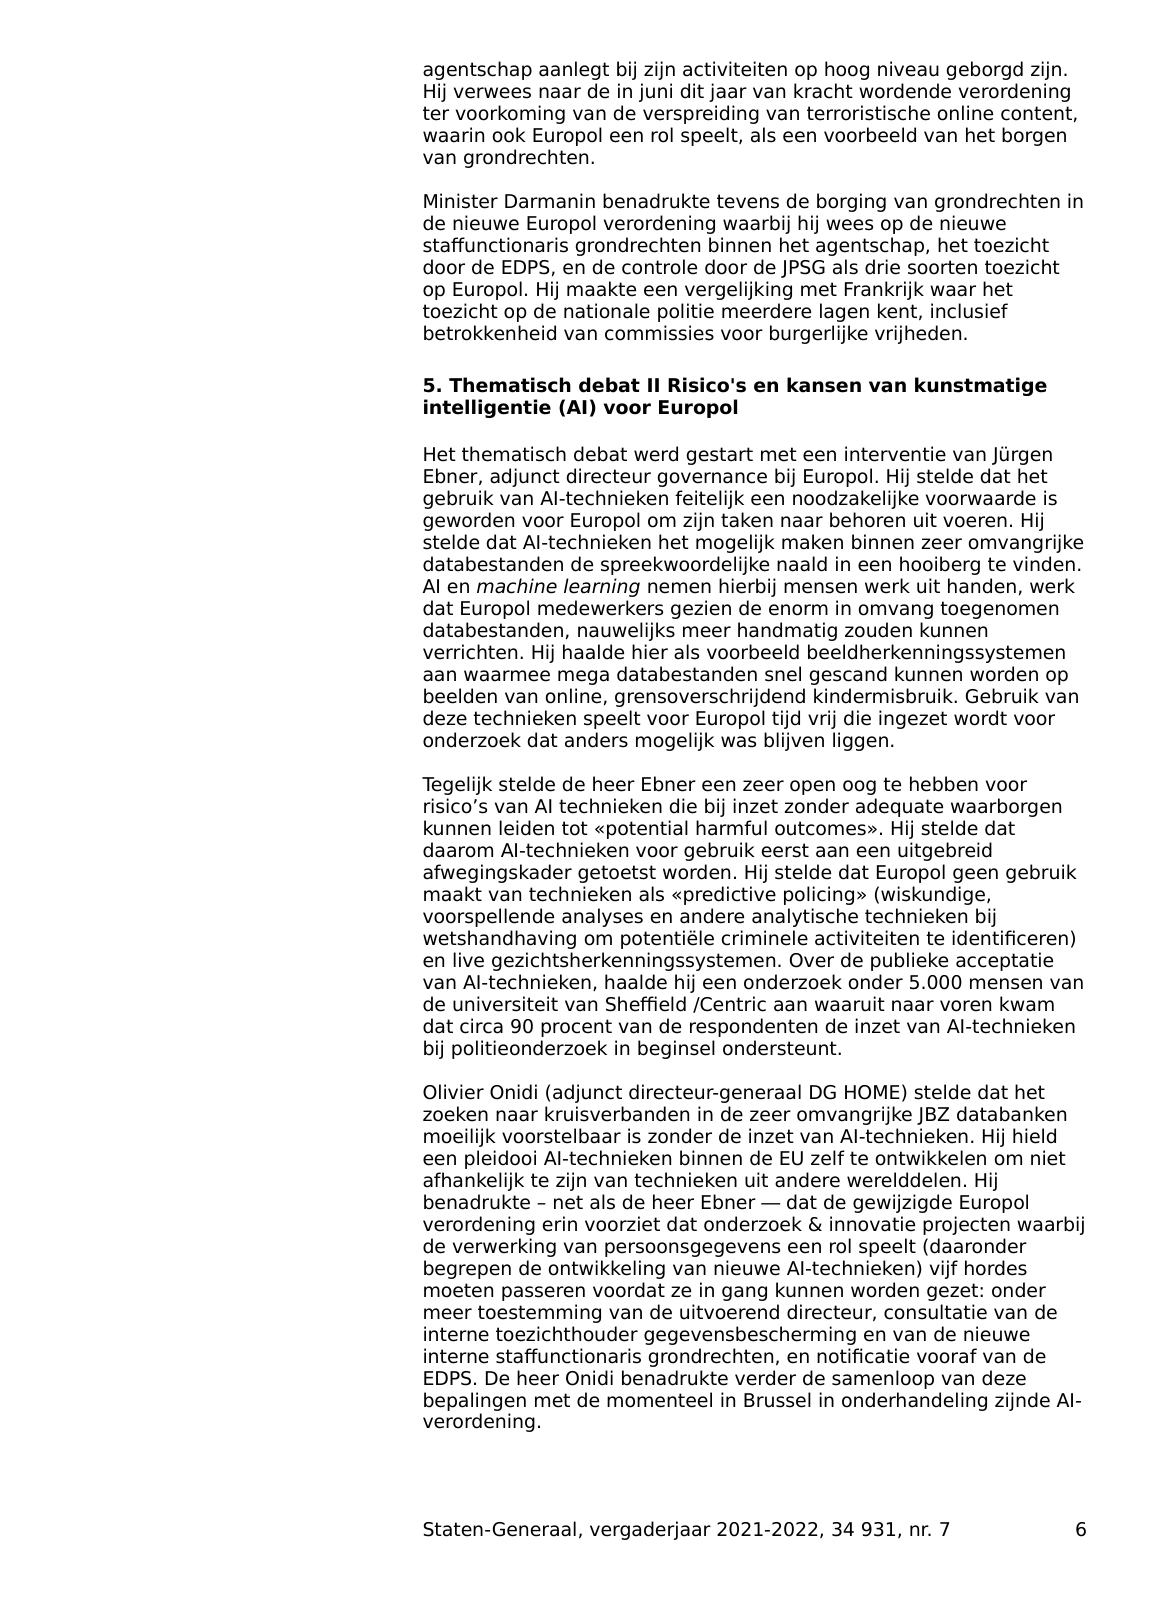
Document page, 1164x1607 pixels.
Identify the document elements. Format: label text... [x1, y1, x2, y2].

text Minister Darmanin benadrukte tevens de borging van grondrechten in de nieuwe Europol verordening waarbij hij wees op de nieuwe staffunctionaris grondrechten binnen het agentschap, het toezicht door de EDPS, en de controle door de JPSG als drie soorten toezicht op Europol. Hij maakte een vergelijking met Frankrijk waar het toezicht op de nationale politie meerdere lagen kent, inclusief betrokkenheid van commissies voor burgerlijke vrijheden. [422, 191, 1087, 345]
subtitle 5. Thematisch debat II Risico's en kansen van kunstmatige intelligentie (AI) voor Europol [422, 375, 1087, 419]
text Het thematisch debat werd gestart met een interventie van Jürgen Ebner, adjunct directeur governance bij Europol. Hij stelde dat het gebruik van AI-technieken feitelijk een noodzakelijke voorwaarde is geworden voor Europol om zijn taken naar behoren uit voeren. Hij stelde dat AI-technieken het mogelijk maken binnen zeer omvangrijke databestanden de spreekwoordelijke naald in een hooiberg te vinden. AI en machine learning nemen hierbij mensen werk uit handen, werk dat Europol medewerkers gezien de enorm in omvang toegenomen databestanden, nauwelijks meer handmatig zouden kunnen verrichten. Hij haalde hier als voorbeeld beeldherkenningssystemen aan waarmee mega databestanden snel gescand kunnen worden op beelden van online, grensoverschrijdend kindermisbruik. Gebruik van deze technieken speelt voor Europol tijd vrij die ingezet wordt voor onderzoek dat anders mogelijk was blijven liggen. [422, 444, 1087, 752]
text Olivier Onidi (adjunct directeur-generaal DG HOME) stelde dat het zoeken naar kruisverbanden in de zeer omvangrijke JBZ databanken moeilijk voorstelbaar is zonder de inzet van AI-technieken. Hij hield een pleidooi AI-technieken binnen de EU zelf te ontwikkelen om niet afhankelijk te zijn van technieken uit andere werelddelen. Hij benadrukte – net als de heer Ebner ― dat de gewijzigde Europol verordening erin voorziet dat onderzoek & innovatie projecten waarbij de verwerking van persoonsgegevens een rol speelt (daaronder begrepen de ontwikkeling van nieuwe AI-technieken) vijf hordes moeten passeren voordat ze in gang kunnen worden gezet: onder meer toestemming van de uitvoerend directeur, consultatie van de interne toezichthouder gegevensbescherming en van de nieuwe interne staffunctionaris grondrechten, en notificatie vooraf van de EDPS. De heer Onidi benadrukte verder de samenloop van deze bepalingen met de momenteel in Brussel in onderhandeling zijnde AI-verordening. [422, 1082, 1087, 1433]
text Tegelijk stelde de heer Ebner een zeer open oog te hebben voor risico’s van AI technieken die bij inzet zonder adequate waarborgen kunnen leiden tot «potential harmful outcomes». Hij stelde dat daarom AI-technieken voor gebruik eerst aan een uitgebreid afwegingskader getoetst worden. Hij stelde dat Europol geen gebruik maakt van technieken als «predictive policing» (wiskundige, voorspellende analyses en andere analytische technieken bij wetshandhaving om potentiële criminele activiteiten te identificeren) en live gezichtsherkenningssystemen. Over de publieke acceptatie van AI-technieken, haalde hij een onderzoek onder 5.000 mensen van de universiteit van Sheffield /Centric aan waaruit naar voren kwam dat circa 90 procent van de respondenten de inzet van AI-technieken bij politieonderzoek in beginsel ondersteunt. [422, 774, 1087, 1059]
text agentschap aanlegt bij zijn activiteiten op hoog niveau geborgd zijn. Hij verwees naar de in juni dit jaar van kracht wordende verordening ter voorkoming van de verspreiding van terroristische online content, waarin ook Europol een rol speelt, als een voorbeeld van het borgen van grondrechten. [422, 59, 1087, 169]
